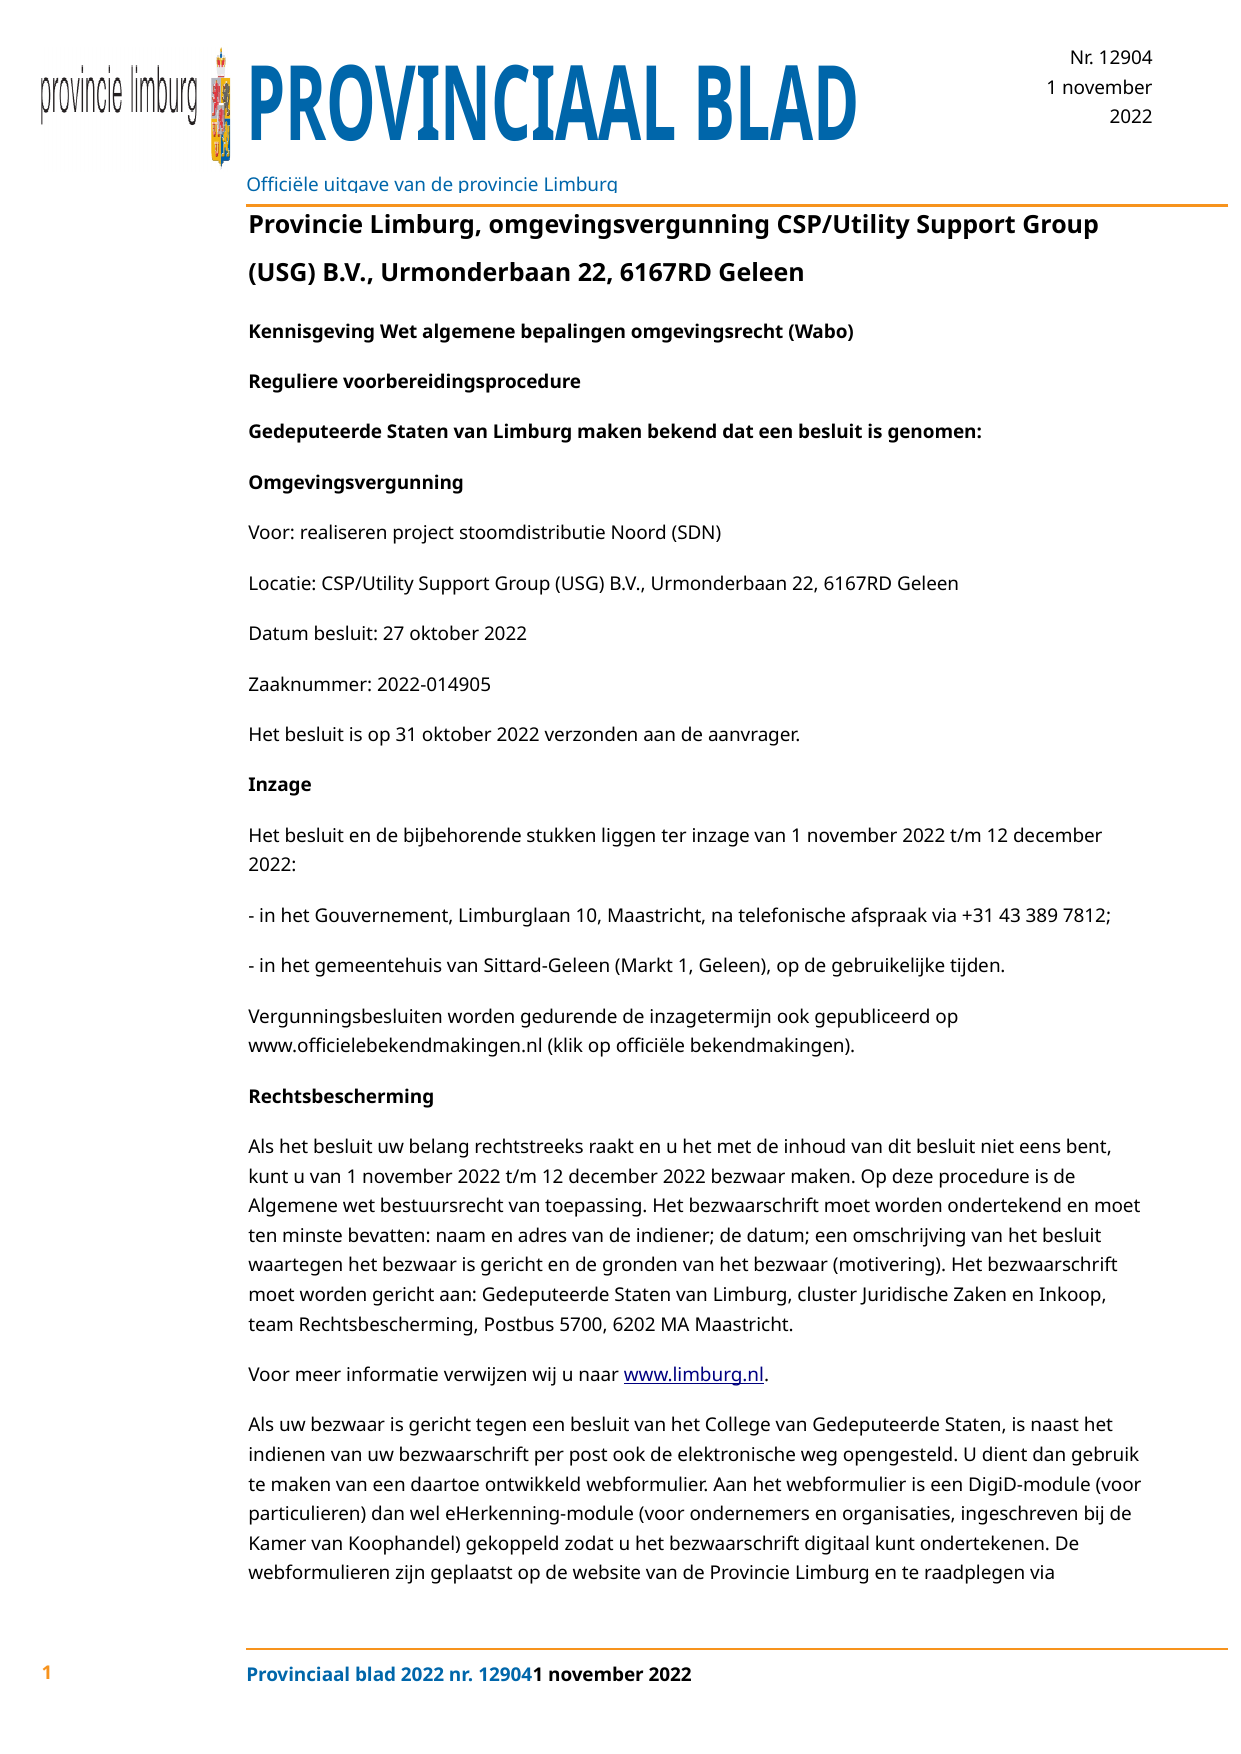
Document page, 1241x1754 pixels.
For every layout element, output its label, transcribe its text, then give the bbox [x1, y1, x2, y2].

text Zaaknummer: 2022-014905 [248, 671, 1152, 697]
text Vergunningsbesluiten worden gedurende de inzagetermijn ook gepubliceerd op www.officielebekendmakingen.nl (klik op officiële bekendmakingen). [248, 1003, 1152, 1058]
text Kennisgeving Wet algemene bepalingen omgevingsrecht (Wabo) [248, 318, 1152, 344]
text Als het besluit uw belang rechtstreeks raakt en u het met de inhoud van dit besluit niet eens bent, kunt u van 1 november 2022 t/m 12 december 2022 bezwaar maken. Op deze procedure is de Algemene wet bestuursrecht van toepassing. Het bezwaarschrift moet worden ondertekend en moet ten minste bevatten: naam en adres van de indiener; de datum; een omschrijving van het besluit waartegen het bezwaar is gericht en de gronden van het bezwaar (motivering). Het bezwaarschrift moet worden gericht aan: Gedeputeerde Staten van Limburg, cluster Juridische Zaken en Inkoop, team Rechtsbescherming, Postbus 5700, 6202 MA Maastricht. [248, 1133, 1152, 1337]
text Reguliere voorbereidingsprocedure [248, 368, 1152, 394]
text Gedeputeerde Staten van Limburg maken bekend dat een besluit is genomen: [248, 419, 1152, 444]
text Voor: realiseren project stoomdistributie Noord (SDN) [248, 519, 1152, 545]
text Inzage [248, 772, 1152, 797]
text Rechtsbescherming [248, 1083, 1152, 1109]
text Voor meer informatie verwijzen wij u naar www.limburg.nl. [248, 1361, 1152, 1387]
text Het besluit is op 31 oktober 2022 verzonden aan de aanvrager. [248, 721, 1152, 747]
text Locatie: CSP/Utility Support Group (USG) B.V., Urmonderbaan 22, 6167RD Geleen [248, 570, 1152, 596]
picture [41, 47, 231, 172]
text - in het gemeentehuis van Sittard-Geleen (Markt 1, Geleen), op de gebruikelijke tijden. [248, 952, 1152, 978]
text - in het Gouvernement, Limburglaan 10, Maastricht, na telefonische afspraak via +31 43 389 7812; [248, 902, 1152, 928]
text Provincie Limburg, omgevingsvergunning CSP/Utility Support Group (USG) B.V., Urmonderbaan 22, 6167RD Geleen [248, 207, 1152, 288]
text Het besluit en de bijbehorende stukken liggen ter inzage van 1 november 2022 t/m 12 december 2022: [248, 822, 1152, 877]
text Als uw bezwaar is gericht tegen een besluit van het College van Gedeputeerde Staten, is naast het indienen van uw bezwaarschrift per post ook de elektronische weg opengesteld. U dient dan gebruik te maken van een daartoe ontwikkeld webformulier. Aan het webformulier is een DigiD-module (voor particulieren) dan wel eHerkenning-module (voor ondernemers en organisaties, ingeschreven bij de Kamer van Koophandel) gekoppeld zodat u het bezwaarschrift digitaal kunt ondertekenen. De webformulieren zijn geplaatst op de website van de Provincie Limburg en te raadplegen via [248, 1412, 1152, 1585]
text Datum besluit: 27 oktober 2022 [248, 620, 1152, 646]
text Omgevingsvergunning [248, 469, 1152, 495]
